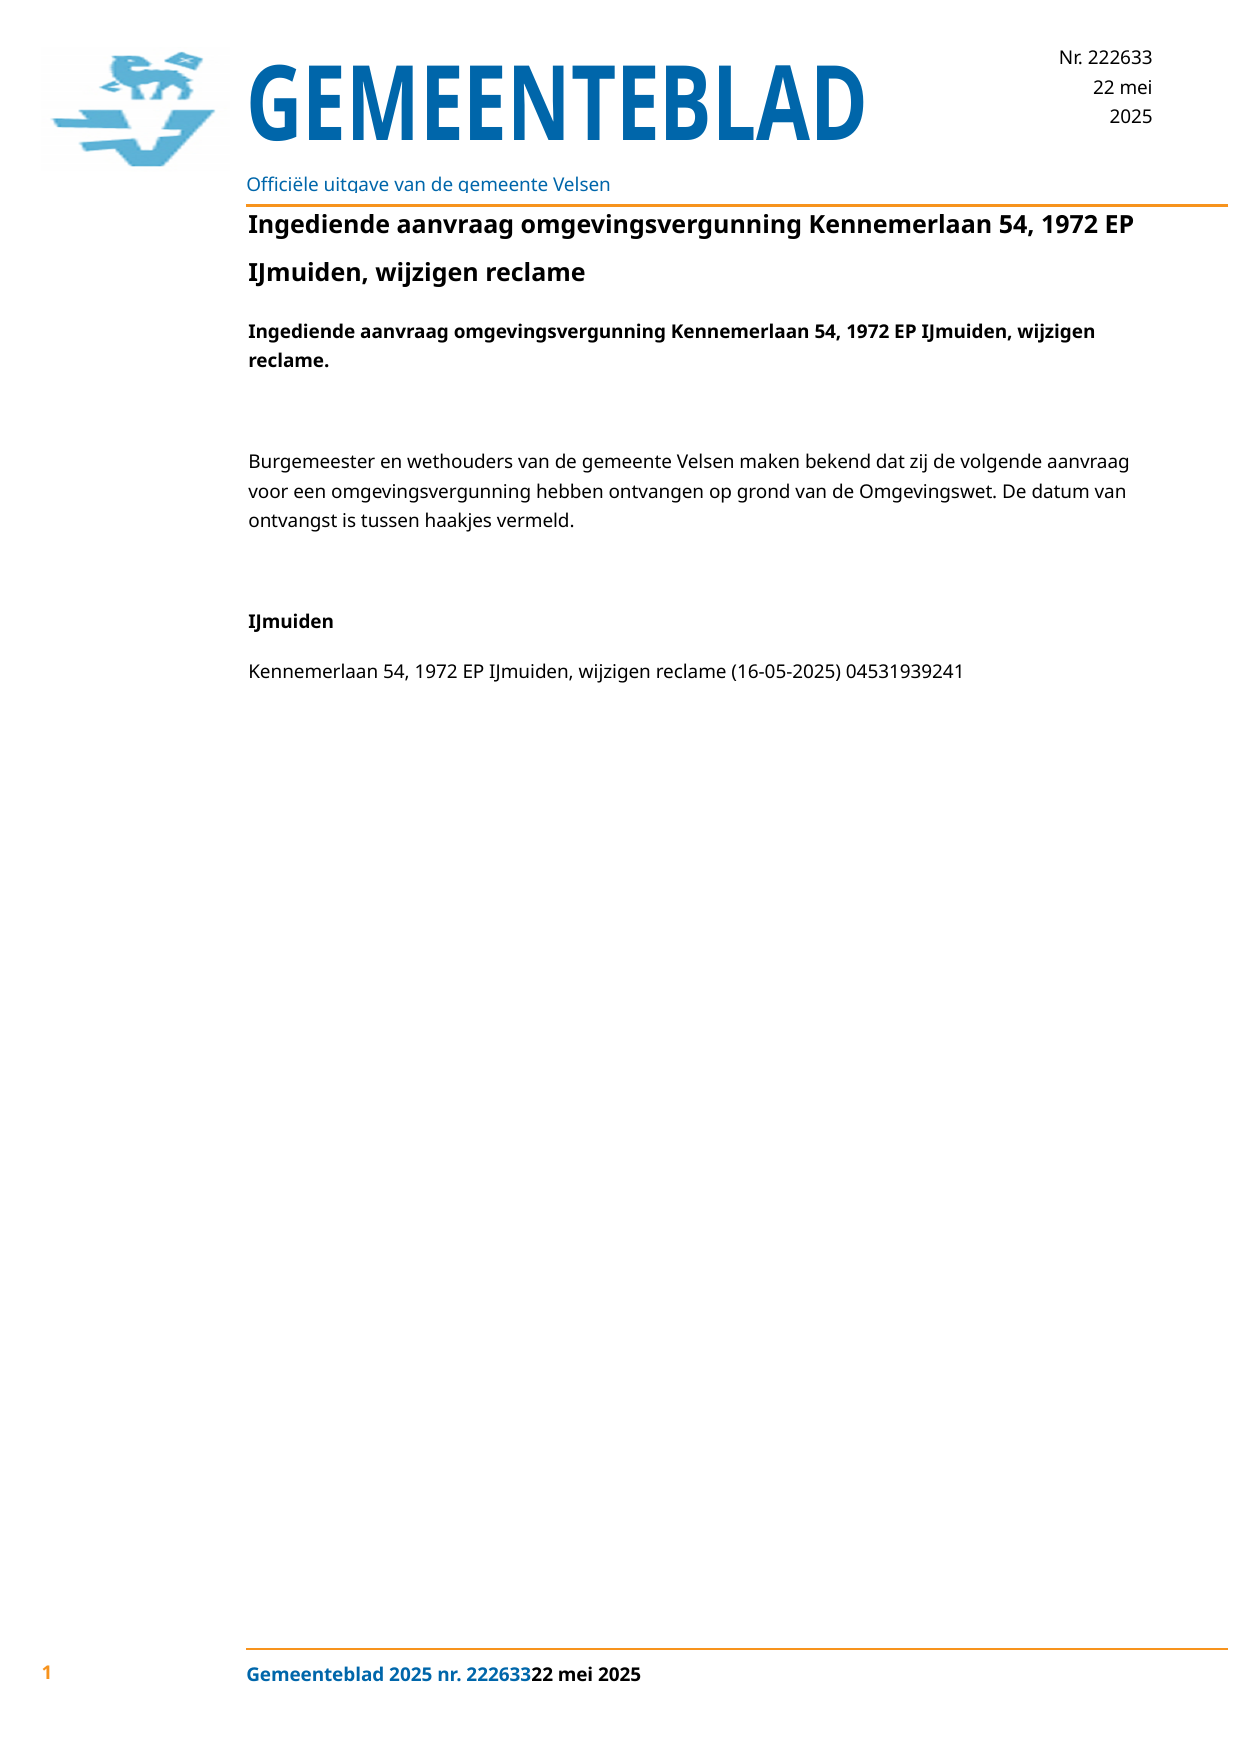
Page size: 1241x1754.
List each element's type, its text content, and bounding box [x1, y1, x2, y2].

text Kennemerlaan 54, 1972 EP IJmuiden, wijzigen reclame (16-05-2025) 04531939241 [248, 659, 1152, 684]
picture [41, 47, 231, 172]
text Burgemeester en wethouders van de gemeente Velsen maken bekend dat zij de volgende aanvraag voor een omgevingsvergunning hebben ontvangen op grond van de Omgevingswet. De datum van ontvangst is tussen haakjes vermeld. [248, 448, 1152, 533]
text Ingediende aanvraag omgevingsvergunning Kennemerlaan 54, 1972 EP IJmuiden, wijzigen reclame [248, 207, 1152, 288]
text Ingediende aanvraag omgevingsvergunning Kennemerlaan 54, 1972 EP IJmuiden, wijzigen reclame. [248, 318, 1152, 373]
text IJmuiden [248, 608, 1152, 634]
